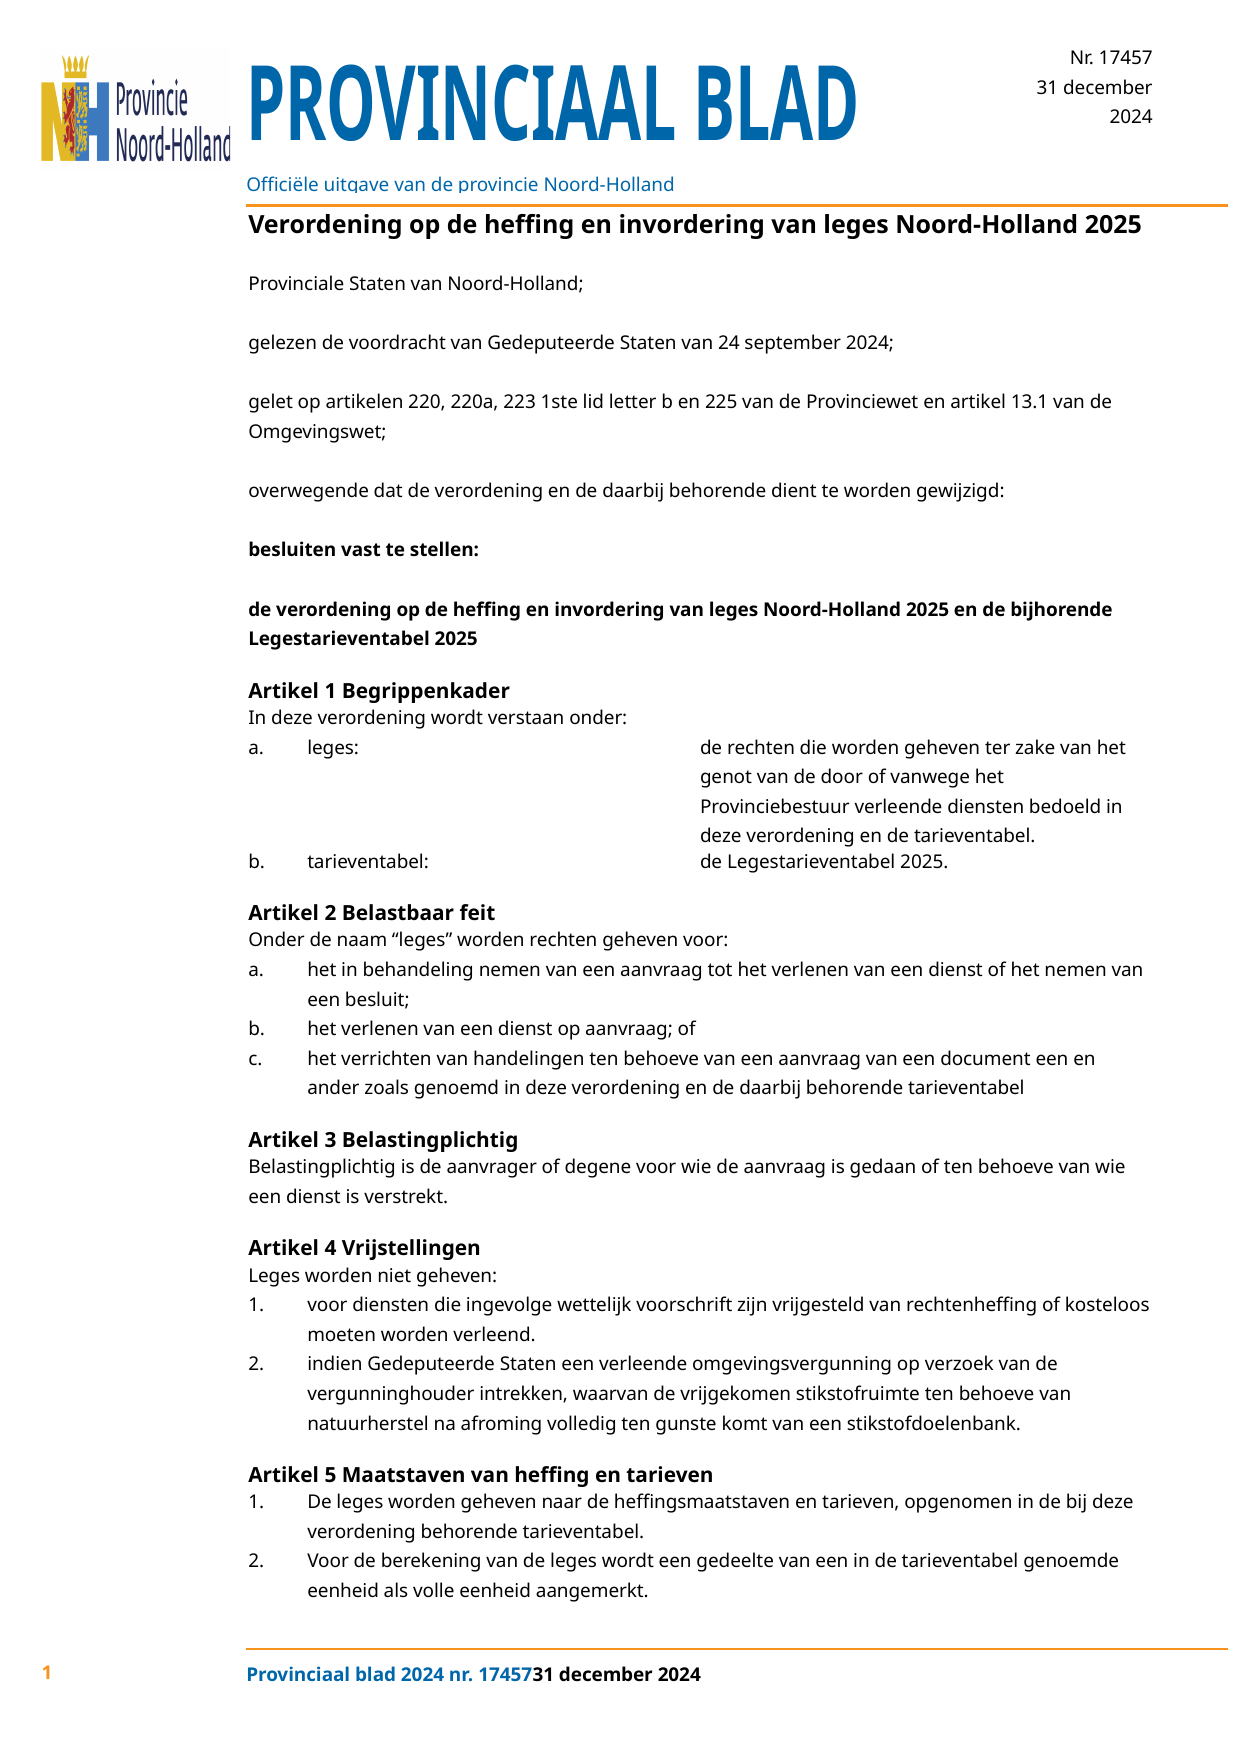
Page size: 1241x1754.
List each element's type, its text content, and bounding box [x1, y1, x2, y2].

list Voor de berekening van de leges wordt een gedeelte van een in de tarieventabel genoemde eenheid als volle eenheid aangemerkt. [248, 1548, 1152, 1603]
text Leges worden niet geheven: [248, 1262, 1152, 1287]
text Provinciale Staten van Noord-Holland; [248, 270, 1152, 296]
text In deze verordening wordt verstaan onder: [248, 704, 1152, 730]
list het in behandeling nemen van een aanvraag tot het verlenen van een dienst of het nemen van een besluit; [248, 956, 1152, 1011]
text besluiten vast te stellen: [248, 537, 1152, 562]
table_cell tarieventabel: [248, 848, 700, 874]
text Artikel 2 Belastbaar feit [248, 898, 1152, 927]
text overwegende dat de verordening en de daarbij behorende dient te worden gewijzigd: [248, 477, 1152, 503]
text Artikel 3 Belastingplichtig [248, 1125, 1152, 1153]
picture [41, 47, 231, 172]
table_header leges: [248, 734, 700, 848]
text Verordening op de heffing en invordering van leges Noord-Holland 2025 [248, 207, 1152, 241]
table_header de rechten die worden geheven ter zake van het genot van de door of vanwege het Provinciebestuur verleende diensten bedoeld in deze verordening en de tarieventabel. [700, 734, 1152, 848]
list De leges worden geheven naar de heffingsmaatstaven en tarieven, opgenomen in de bij deze verordening behorende tarieventabel. [248, 1488, 1152, 1544]
text Artikel 5 Maatstaven van heffing en tarieven [248, 1460, 1152, 1488]
list indien Gedeputeerde Staten een verleende omgevingsvergunning op verzoek van de vergunninghouder intrekken, waarvan de vrijgekomen stikstofruimte ten behoeve van natuurherstel na afroming volledig ten gunste komt van een stikstofdoelenbank. [248, 1351, 1152, 1435]
text de verordening op de heffing en invordering van leges Noord-Holland 2025 en de bijhorende Legestarieventabel 2025 [248, 596, 1152, 651]
text gelezen de voordracht van Gedeputeerde Staten van 24 september 2024; [248, 329, 1152, 355]
list het verrichten van handelingen ten behoeve van een aanvraag van een document een en ander zoals genoemd in deze verordening en de daarbij behorende tarieventabel [248, 1045, 1152, 1100]
text Onder de naam “leges” worden rechten geheven voor: [248, 927, 1152, 952]
text Artikel 1 Begrippenkader [248, 676, 1152, 704]
text Artikel 4 Vrijstellingen [248, 1233, 1152, 1262]
text Belastingplichtig is de aanvrager of degene voor wie de aanvraag is gedaan of ten behoeve van wie een dienst is verstrekt. [248, 1153, 1152, 1209]
list voor diensten die ingevolge wettelijk voorschrift zijn vrijgesteld van rechtenheffing of kosteloos moeten worden verleend. [248, 1291, 1152, 1347]
text gelet op artikelen 220, 220a, 223 1ste lid letter b en 225 van de Provinciewet en artikel 13.1 van de Omgevingswet; [248, 389, 1152, 444]
list het verlenen van een dienst op aanvraag; of [248, 1015, 1152, 1041]
table_cell de Legestarieventabel 2025. [700, 848, 1152, 874]
